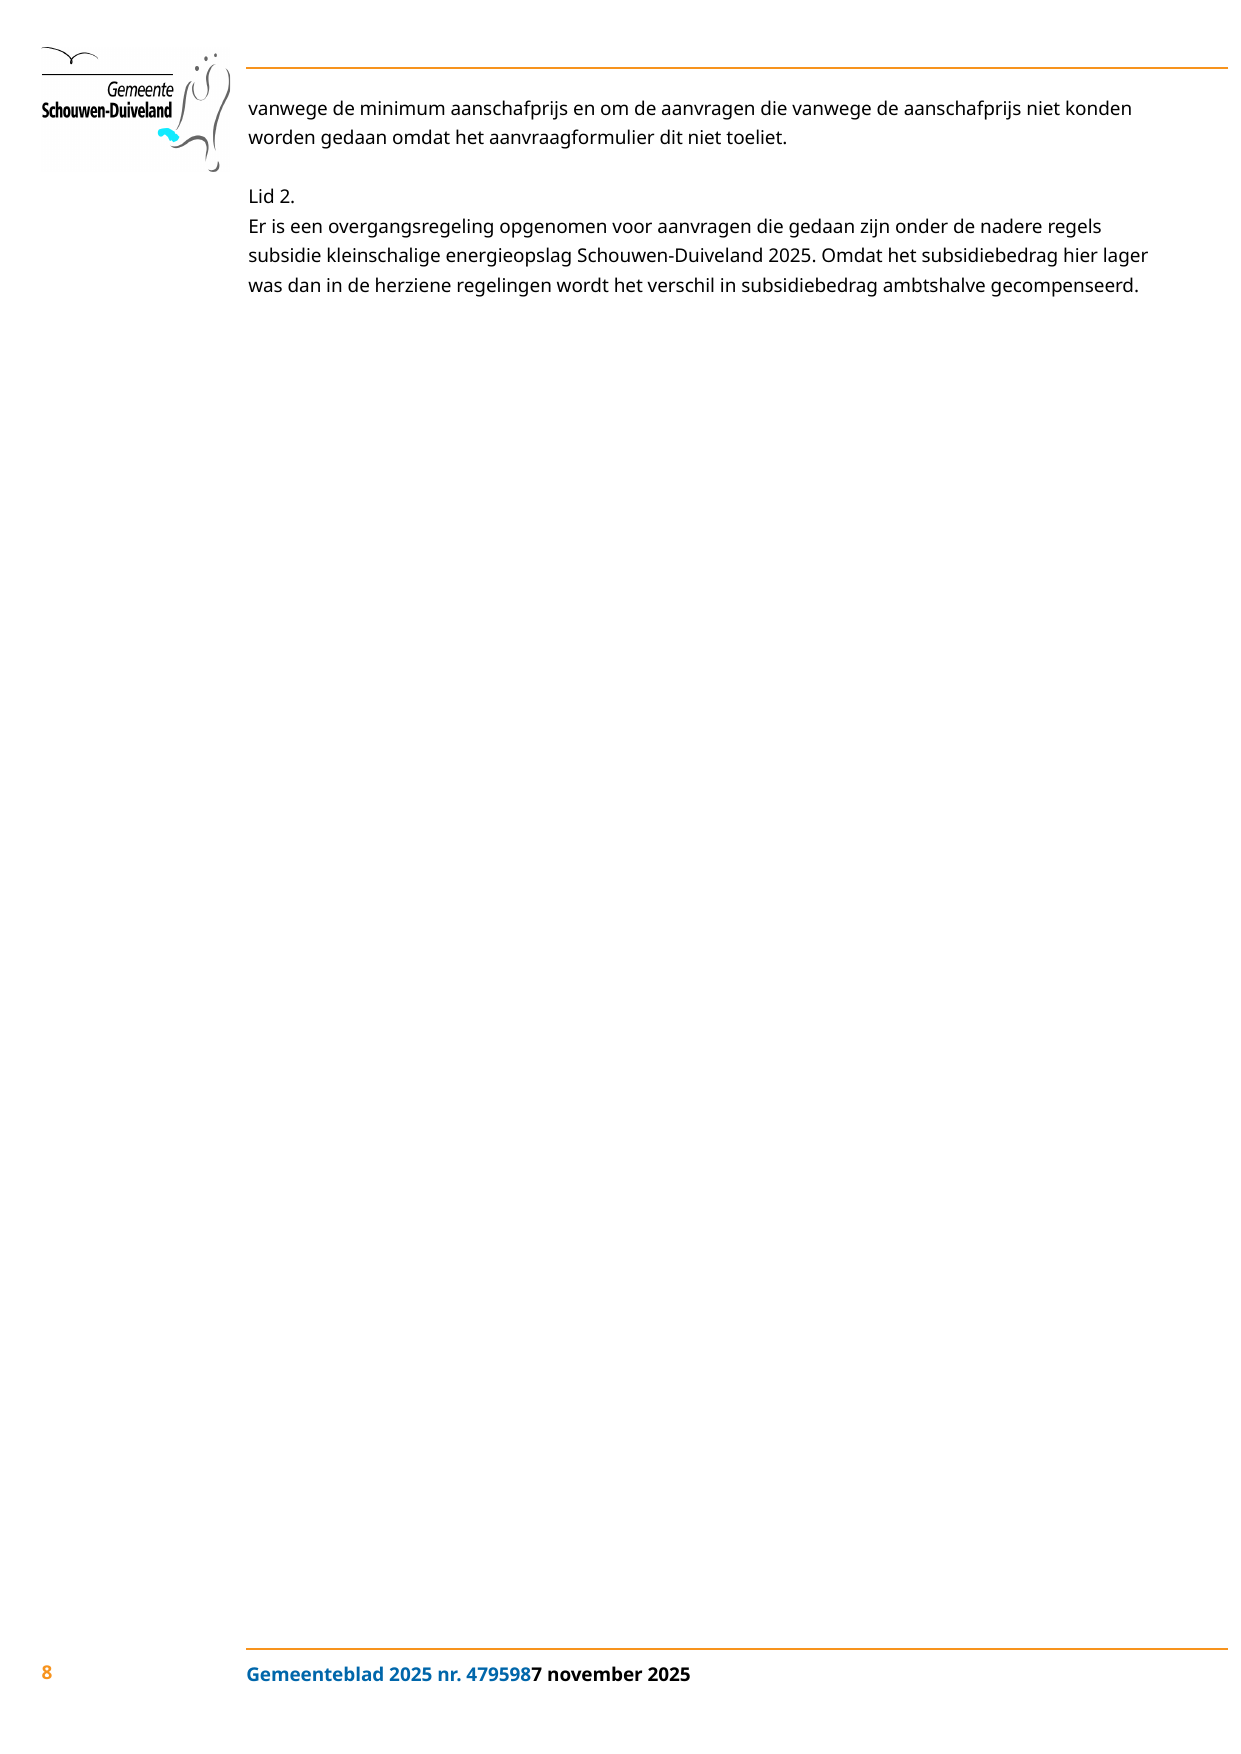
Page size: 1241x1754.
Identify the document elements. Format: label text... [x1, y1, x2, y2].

text Lid 2. [248, 183, 1152, 209]
picture [41, 47, 231, 172]
text vanwege de minimum aanschafprijs en om de aanvragen die vanwege de aanschafprijs niet konden worden gedaan omdat het aanvraagformulier dit niet toeliet. [248, 95, 1152, 150]
text Er is een overgangsregeling opgenomen voor aanvragen die gedaan zijn onder de nadere regels subsidie kleinschalige energieopslag Schouwen-Duiveland 2025. Omdat het subsidiebedrag hier lager was dan in de herziene regelingen wordt het verschil in subsidiebedrag ambtshalve gecompenseerd. [248, 213, 1152, 298]
